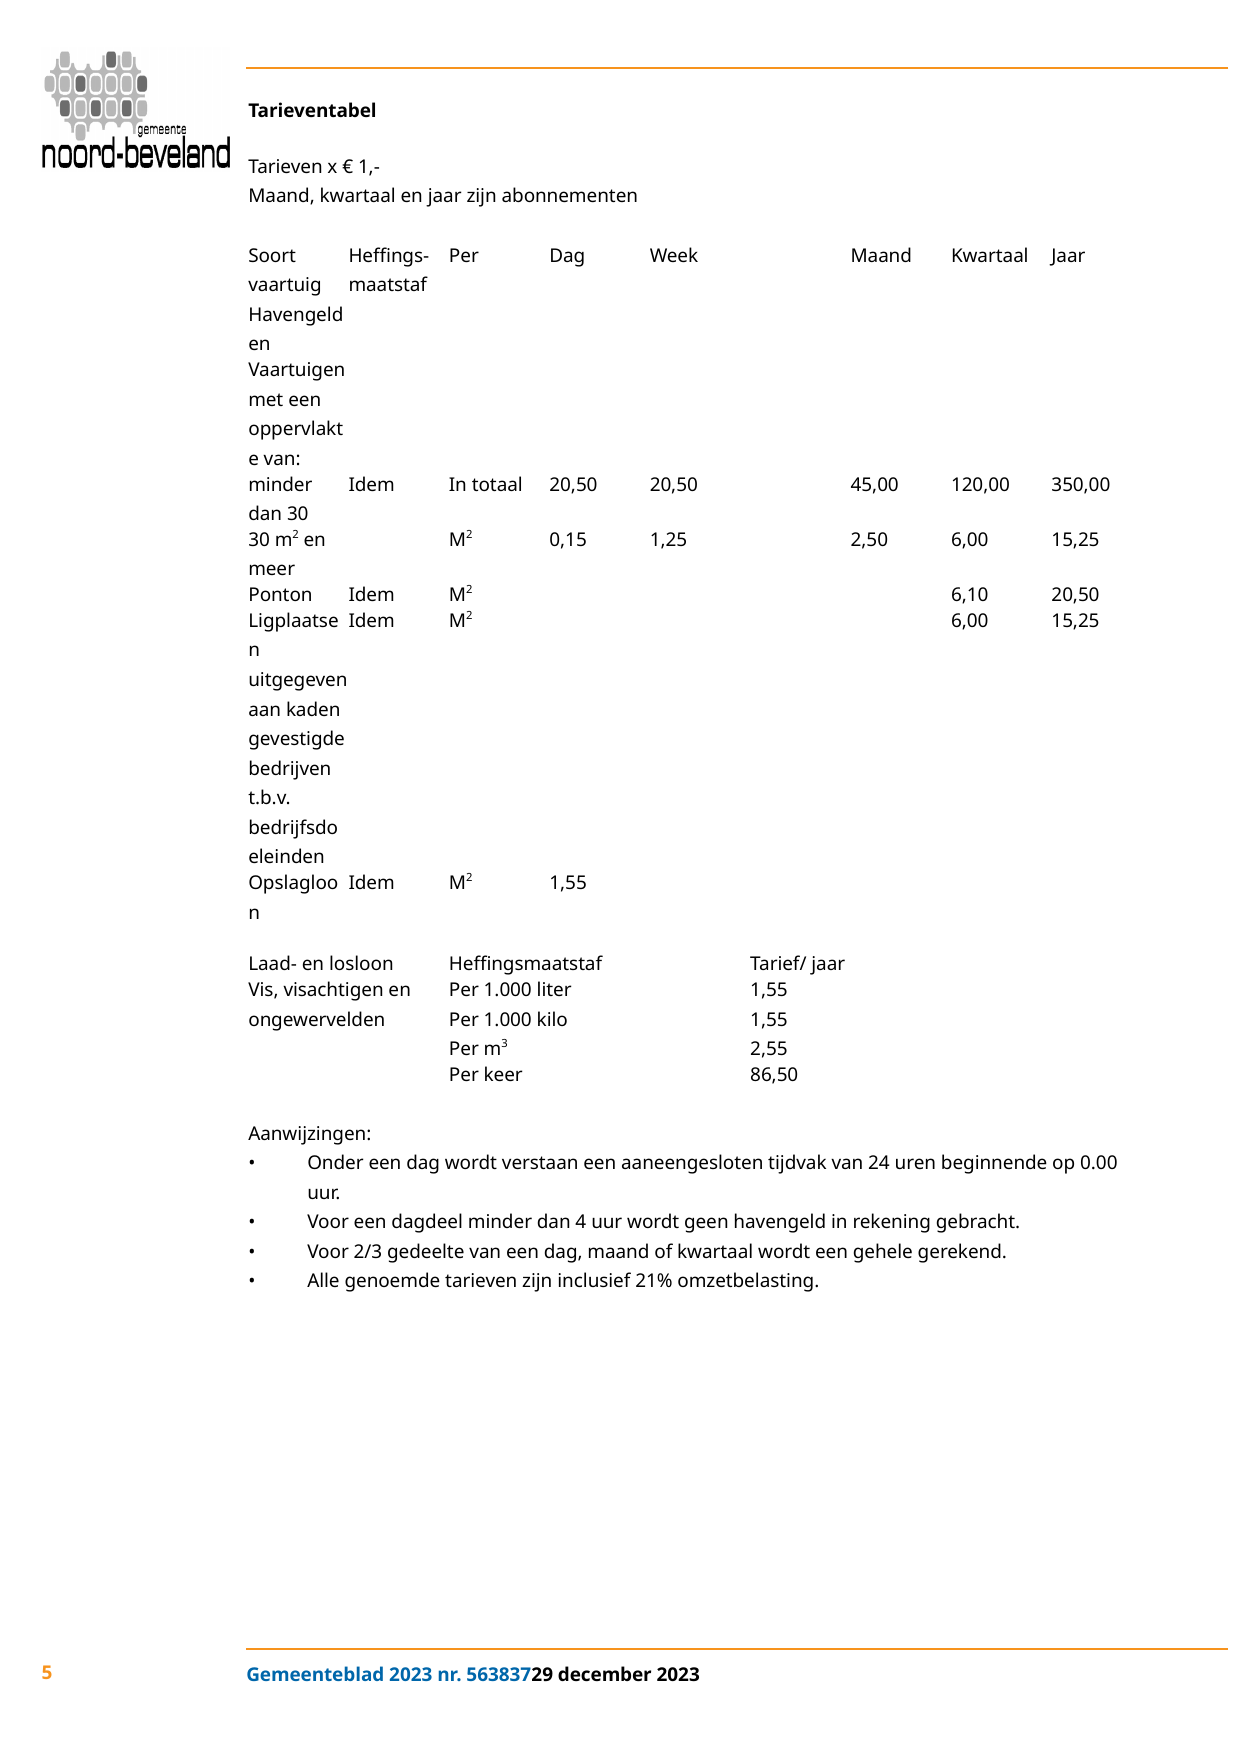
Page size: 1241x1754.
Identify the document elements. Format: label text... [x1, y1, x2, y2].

picture [41, 47, 231, 172]
table_cell Tarief/ jaar [750, 951, 1152, 976]
table_cell Per keer [449, 1061, 750, 1087]
table_header Maand [850, 242, 951, 356]
table_cell 350,00 [1051, 471, 1152, 526]
table_cell M2 [449, 870, 549, 925]
table_cell M2 [449, 581, 549, 607]
table_cell 0,15 [549, 526, 649, 581]
list Onder een dag wordt verstaan een aaneengesloten tijdvak van 24 uren beginnende op 0.00 uur. [248, 1149, 1152, 1204]
table_cell [650, 607, 850, 869]
text Aanwijzingen: [248, 1120, 1152, 1145]
text Tarieventabel [248, 95, 1152, 123]
table_cell Per 1.000 liter Per 1.000 kilo Per m3 [449, 976, 750, 1061]
table_cell [549, 356, 649, 471]
table_header Dag [549, 242, 649, 356]
table_cell [650, 581, 850, 607]
table_cell 6,00 [951, 526, 1051, 581]
table_cell 6,00 [951, 607, 1051, 869]
table_cell M2 [449, 607, 549, 869]
table_header Heffings-maatstaf [348, 242, 449, 356]
table_cell 20,50 [549, 471, 649, 526]
table_cell 45,00 [850, 471, 951, 526]
list Voor een dagdeel minder dan 4 uur wordt geen havengeld in rekening gebracht. [248, 1208, 1152, 1234]
table_cell 86,50 [750, 1061, 1152, 1087]
text Maand, kwartaal en jaar zijn abonnementen [248, 182, 1152, 208]
table_cell Vaartuigen met een oppervlakte van: [248, 356, 348, 471]
table_cell Idem [348, 870, 449, 925]
table_cell Ligplaatsen uitgegeven aan kaden gevestigde bedrijven t.b.v. bedrijfsdoeleinden [248, 607, 348, 869]
table_cell 20,50 [1051, 581, 1152, 607]
table_cell Opslagloon [248, 870, 348, 925]
list Voor 2/3 gedeelte van een dag, maand of kwartaal wordt een gehele gerekend. [248, 1238, 1152, 1264]
table_cell [650, 356, 850, 471]
table_cell Vis, visachtigen en ongewervelden [248, 976, 449, 1087]
table_cell 1,55 [549, 870, 1152, 925]
table_cell Idem [348, 471, 449, 581]
table_cell minder dan 30 [248, 471, 348, 526]
table_cell [549, 581, 649, 607]
table_cell 1,55 1,55 2,55 [750, 976, 1152, 1061]
table_cell [850, 607, 951, 869]
table_header Jaar [1051, 242, 1152, 356]
table_cell 1,25 [650, 526, 850, 581]
table_cell Laad- en losloon [248, 951, 449, 976]
table_header Kwartaal [951, 242, 1051, 356]
table_cell [1051, 356, 1152, 471]
table_cell 15,25 [1051, 526, 1152, 581]
table_cell [850, 581, 951, 607]
table_cell Idem [348, 581, 449, 607]
text Tarieven x € 1,- [248, 153, 1152, 179]
table_cell 15,25 [1051, 607, 1152, 869]
table_header Week [650, 242, 850, 356]
table_cell [348, 356, 449, 471]
table_cell Idem [348, 607, 449, 869]
table_cell [951, 356, 1051, 471]
table_cell 30 m2 en meer [248, 526, 348, 581]
table_cell Heffingsmaatstaf [449, 951, 750, 976]
table_cell [449, 356, 549, 471]
table_cell M2 [449, 526, 549, 581]
table_cell 20,50 [650, 471, 850, 526]
table_cell 2,50 [850, 526, 951, 581]
table_cell In totaal [449, 471, 549, 526]
table_cell [248, 925, 1152, 951]
table_cell 6,10 [951, 581, 1051, 607]
table_cell [549, 607, 649, 869]
table_cell Ponton [248, 581, 348, 607]
list Alle genoemde tarieven zijn inclusief 21% omzetbelasting. [248, 1268, 1152, 1293]
table_cell [850, 356, 951, 471]
table_cell 120,00 [951, 471, 1051, 526]
table_header Per [449, 242, 549, 356]
table_header Soort vaartuig Havengelden [248, 242, 348, 356]
